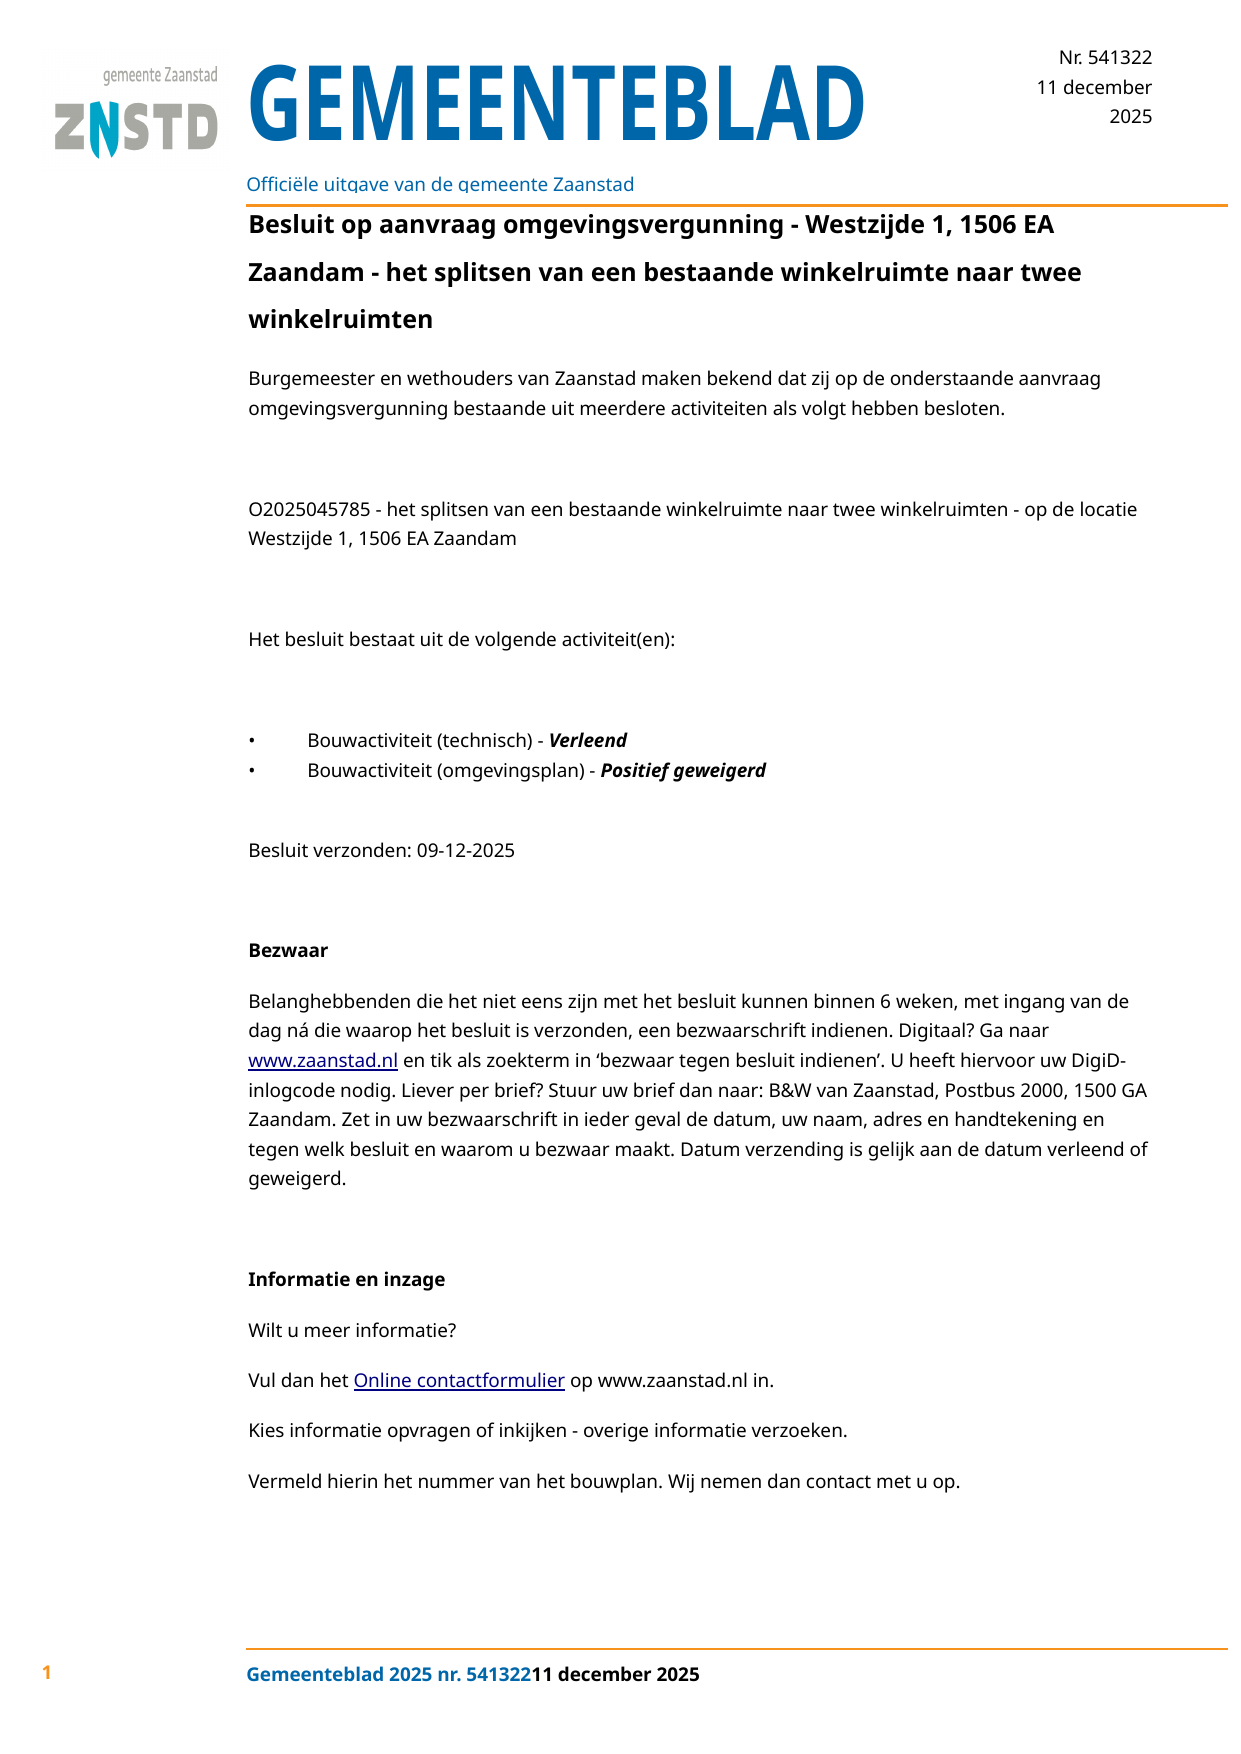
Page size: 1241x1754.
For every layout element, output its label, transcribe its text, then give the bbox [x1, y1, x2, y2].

text Vul dan het Online contactformulier op www.zaanstad.nl in. [248, 1367, 1152, 1393]
text Besluit verzonden: 09-12-2025 [248, 837, 1152, 862]
text Burgemeester en wethouders van Zaanstad maken bekend dat zij op de onderstaande aanvraag omgevingsvergunning bestaande uit meerdere activiteiten als volgt hebben besloten. [248, 366, 1152, 421]
text Het besluit bestaat uit de volgende activiteit(en): [248, 626, 1152, 652]
list Bouwactiviteit (technisch) - Verleend [248, 727, 1152, 753]
picture [41, 47, 231, 172]
text Vermeld hierin het nummer van het bouwplan. Wij nemen dan contact met u op. [248, 1468, 1152, 1494]
text Wilt u meer informatie? [248, 1317, 1152, 1342]
text Informatie en inzage [248, 1266, 1152, 1292]
text Besluit op aanvraag omgevingsvergunning - Westzijde 1, 1506 EA Zaandam - het splitsen van een bestaande winkelruimte naar twee winkelruimten [248, 207, 1152, 336]
text Kies informatie opvragen of inkijken - overige informatie verzoeken. [248, 1418, 1152, 1443]
text Bezwaar [248, 938, 1152, 963]
text Belanghebbenden die het niet eens zijn met het besluit kunnen binnen 6 weken, met ingang van de dag ná die waarop het besluit is verzonden, een bezwaarschrift indienen. Digitaal? Ga naar www.zaanstad.nl en tik als zoekterm in ‘bezwaar tegen besluit indienen’. U heeft hiervoor uw DigiD-inlogcode nodig. Liever per brief? Stuur uw brief dan naar: B&W van Zaanstad, Postbus 2000, 1500 GA Zaandam. Zet in uw bezwaarschrift in ieder geval de datum, uw naam, adres en handtekening en tegen welk besluit en waarom u bezwaar maakt. Datum verzending is gelijk aan de datum verleend of geweigerd. [248, 988, 1152, 1191]
text O2025045785 - het splitsen van een bestaande winkelruimte naar twee winkelruimten - op de locatie Westzijde 1, 1506 EA Zaandam [248, 496, 1152, 551]
list Bouwactiviteit (omgevingsplan) - Positief geweigerd [248, 757, 1152, 782]
